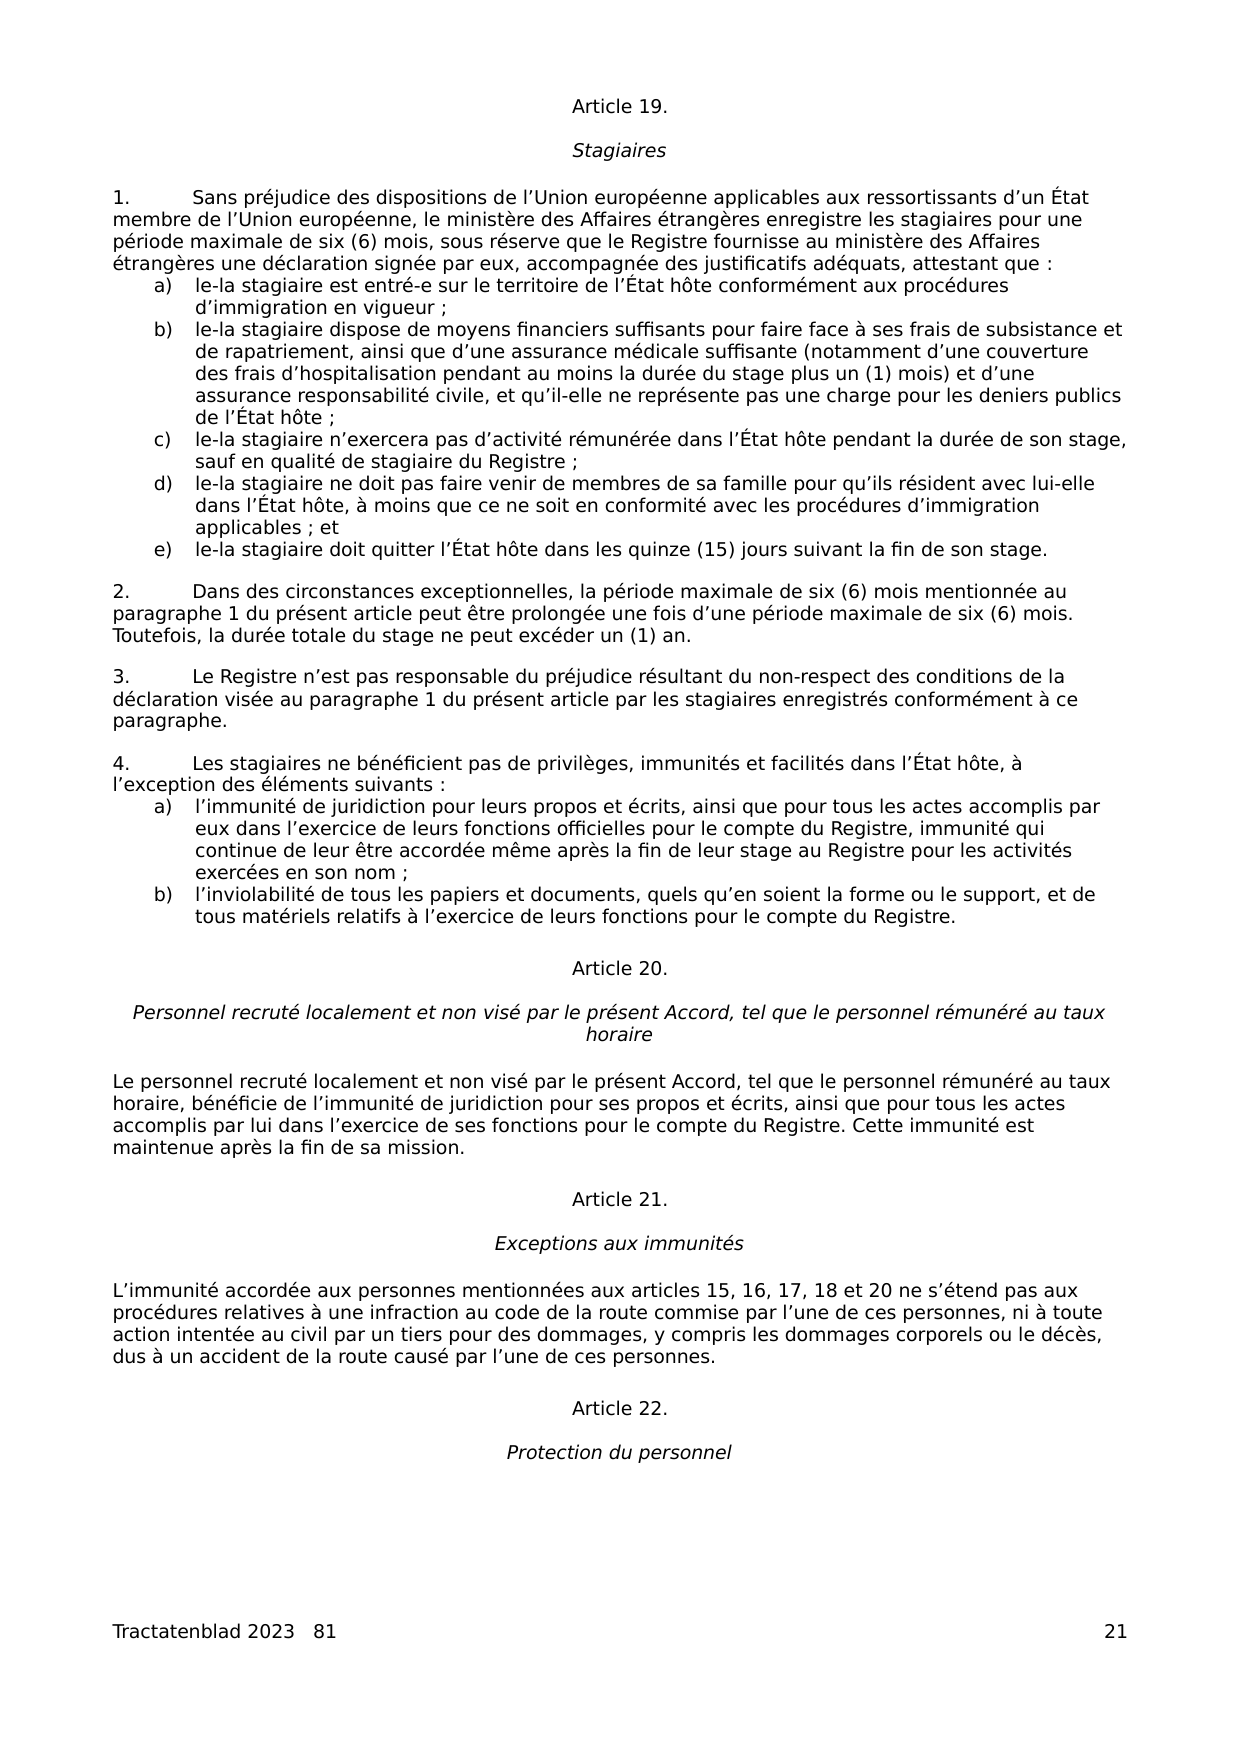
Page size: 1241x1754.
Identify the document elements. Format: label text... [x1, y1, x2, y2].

text c) le-la stagiaire n’exercera pas d’activité rémunérée dans l’État hôte pendant la durée de son stage, sauf en qualité de stagiaire du Registre ; [153, 429, 1128, 473]
text b) le-la stagiaire dispose de moyens financiers suffisants pour faire face à ses frais de subsistance et de rapatriement, ainsi que d’une assurance médicale suffisante (notamment d’une couverture des frais d’hospitalisation pendant au moins la durée du stage plus un (1) mois) et d’une assurance responsabilité civile, et qu’il-elle ne représente pas une charge pour les deniers publics de l’État hôte ; [153, 319, 1128, 429]
text d) le-la stagiaire ne doit pas faire venir de membres de sa famille pour qu’ils résident avec lui-elle dans l’État hôte, à moins que ce ne soit en conformité avec les procédures d’immigration applicables ; et [153, 473, 1128, 538]
subtitle Article 22. Protection du personnel [112, 1398, 1128, 1464]
text 1. Sans préjudice des dispositions de l’Union européenne applicables aux ressortissants d’un État membre de l’Union européenne, le ministère des Affaires étrangères enregistre les stagiaires pour une période maximale de six (6) mois, sous réserve que le Registre fournisse au ministère des Affaires étrangères une déclaration signée par eux, accompagnée des justificatifs adéquats, attestant que : [112, 187, 1128, 275]
text 4. Les stagiaires ne bénéficient pas de privilèges, immunités et facilités dans l’État hôte, à l’exception des éléments suivants : [112, 752, 1128, 796]
text 3. Le Registre n’est pas responsable du préjudice résultant du non-respect des conditions de la déclaration visée au paragraphe 1 du présent article par les stagiaires enregistrés conformément à ce paragraphe. [112, 666, 1128, 732]
text Le personnel recruté localement et non visé par le présent Accord, tel que le personnel rémunéré au taux horaire, bénéficie de l’immunité de juridiction pour ses propos et écrits, ainsi que pour tous les actes accomplis par lui dans l’exercice de ses fonctions pour le compte du Registre. Cette immunité est maintenue après la fin de sa mission. [112, 1071, 1128, 1159]
subtitle Article 19. Stagiaires [112, 96, 1128, 162]
text 2. Dans des circonstances exceptionnelles, la période maximale de six (6) mois mentionnée au paragraphe 1 du présent article peut être prolongée une fois d’une période maximale de six (6) mois. Toutefois, la durée totale du stage ne peut excéder un (1) an. [112, 581, 1128, 646]
subtitle Article 21. Exceptions aux immunités [112, 1189, 1128, 1255]
text a) le-la stagiaire est entré-e sur le territoire de l’État hôte conformément aux procédures d’immigration en vigueur ; [153, 275, 1128, 319]
subtitle Article 20. Personnel recruté localement et non visé par le présent Accord, tel que le personnel rémunéré au taux horaire [112, 958, 1128, 1046]
text L’immunité accordée aux personnes mentionnées aux articles 15, 16, 17, 18 et 20 ne s’étend pas aux procédures relatives à une infraction au code de la route commise par l’une de ces personnes, ni à toute action intentée au civil par un tiers pour des dommages, y compris les dommages corporels ou le décès, dus à un accident de la route causé par l’une de ces personnes. [112, 1280, 1128, 1368]
text e) le-la stagiaire doit quitter l’État hôte dans les quinze (15) jours suivant la fin de son stage. [153, 538, 1128, 561]
text a) l’immunité de juridiction pour leurs propos et écrits, ainsi que pour tous les actes accomplis par eux dans l’exercice de leurs fonctions officielles pour le compte du Registre, immunité qui continue de leur être accordée même après la fin de leur stage au Registre pour les activités exercées en son nom ; [153, 796, 1128, 884]
text b) l’inviolabilité de tous les papiers et documents, quels qu’en soient la forme ou le support, et de tous matériels relatifs à l’exercice de leurs fonctions pour le compte du Registre. [153, 884, 1128, 928]
